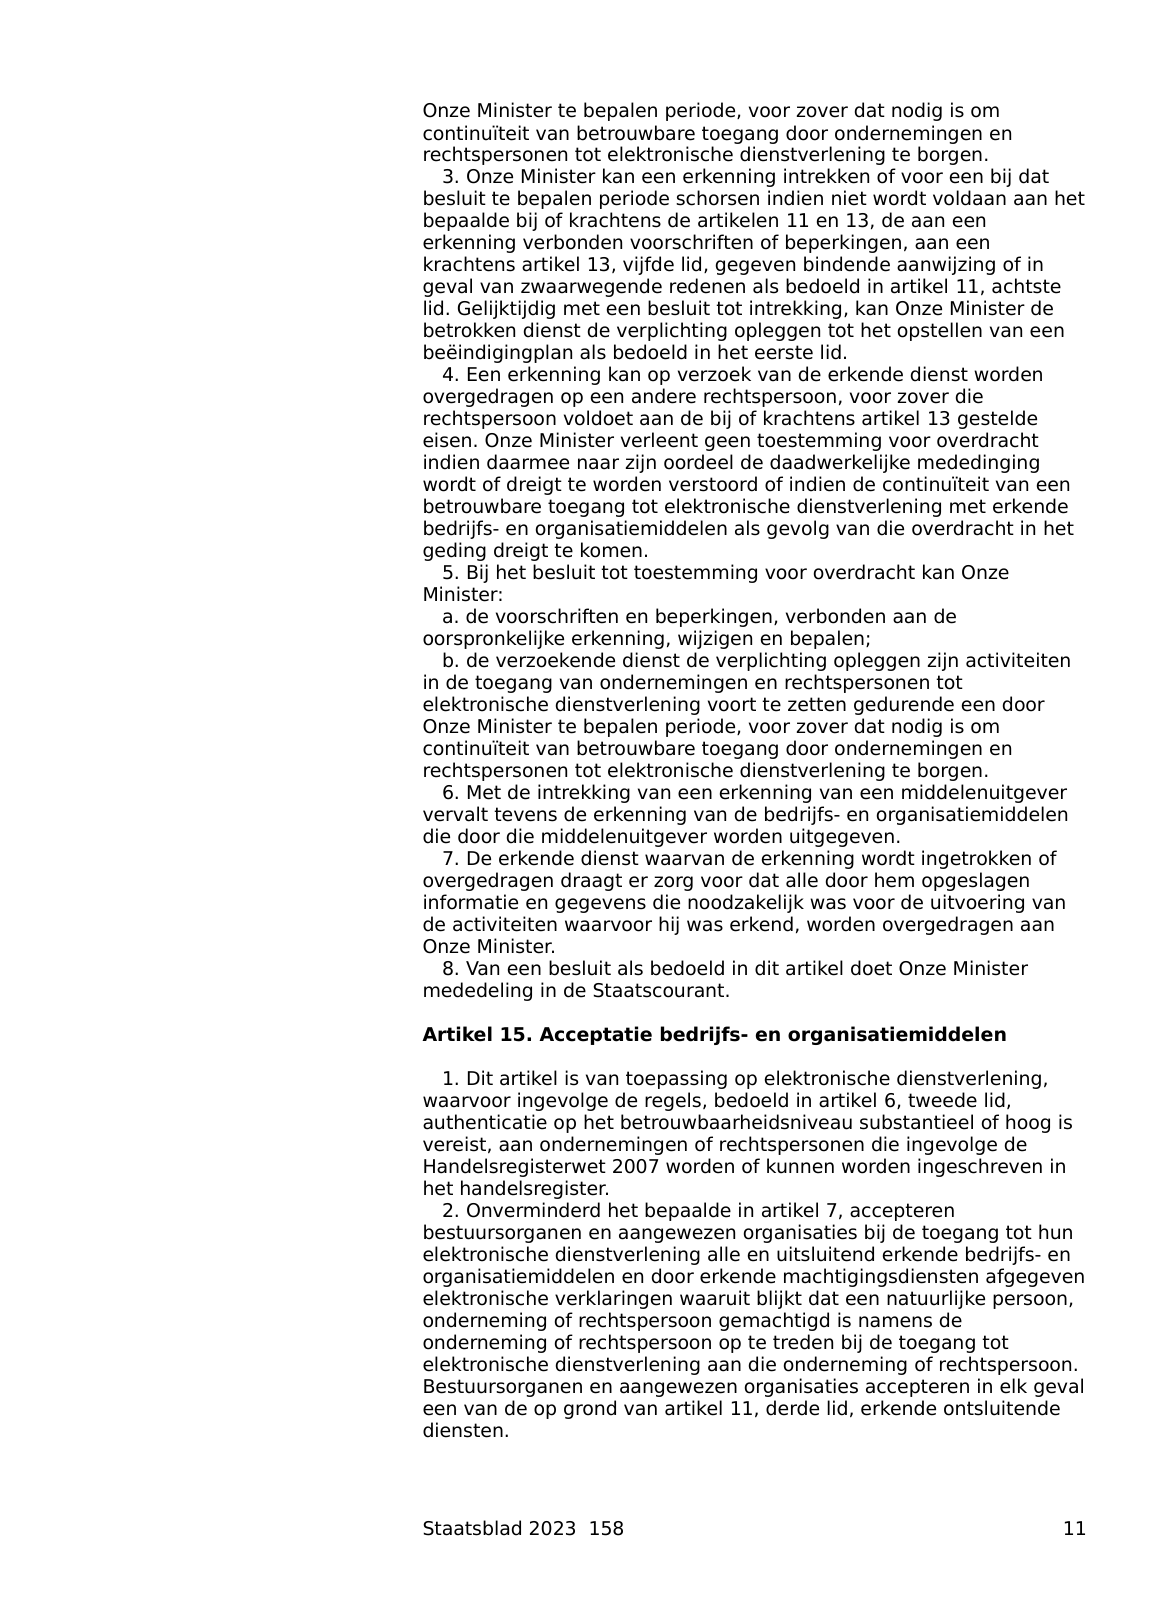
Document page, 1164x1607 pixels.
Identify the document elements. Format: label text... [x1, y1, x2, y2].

text 3. Onze Minister kan een erkenning intrekken of voor een bij dat besluit te bepalen periode schorsen indien niet wordt voldaan aan het bepaalde bij of krachtens de artikelen 11 en 13, de aan een erkenning verbonden voorschriften of beperkingen, aan een krachtens artikel 13, vijfde lid, gegeven bindende aanwijzing of in geval van zwaarwegende redenen als bedoeld in artikel 11, achtste lid. Gelijktijdig met een besluit tot intrekking, kan Onze Minister de betrokken dienst de verplichting opleggen tot het opstellen van een beëindigingplan als bedoeld in het eerste lid. [422, 166, 1087, 364]
text 4. Een erkenning kan op verzoek van de erkende dienst worden overgedragen op een andere rechtspersoon, voor zover die rechtspersoon voldoet aan de bij of krachtens artikel 13 gestelde eisen. Onze Minister verleent geen toestemming voor overdracht indien daarmee naar zijn oordeel de daadwerkelijke mededinging wordt of dreigt te worden verstoord of indien de continuïteit van een betrouwbare toegang tot elektronische dienstverlening met erkende bedrijfs- en organisatiemiddelen als gevolg van die overdracht in het geding dreigt te komen. [422, 364, 1087, 562]
text 8. Van een besluit als bedoeld in dit artikel doet Onze Minister mededeling in de Staatscourant. [422, 958, 1087, 1002]
subtitle Artikel 15. Acceptatie bedrijfs- en organisatiemiddelen [422, 1024, 1087, 1046]
text 1. Dit artikel is van toepassing op elektronische dienstverlening, waarvoor ingevolge de regels, bedoeld in artikel 6, tweede lid, authenticatie op het betrouwbaarheidsniveau substantieel of hoog is vereist, aan ondernemingen of rechtspersonen die ingevolge de Handelsregisterwet 2007 worden of kunnen worden ingeschreven in het handelsregister. [422, 1068, 1087, 1200]
text 5. Bij het besluit tot toestemming voor overdracht kan Onze Minister: [422, 562, 1087, 606]
text 7. De erkende dienst waarvan de erkenning wordt ingetrokken of overgedragen draagt er zorg voor dat alle door hem opgeslagen informatie en gegevens die noodzakelijk was voor de uitvoering van de activiteiten waarvoor hij was erkend, worden overgedragen aan Onze Minister. [422, 848, 1087, 958]
text a. de voorschriften en beperkingen, verbonden aan de oorspronkelijke erkenning, wijzigen en bepalen; [422, 606, 1087, 650]
text 2. Onverminderd het bepaalde in artikel 7, accepteren bestuursorganen en aangewezen organisaties bij de toegang tot hun elektronische dienstverlening alle en uitsluitend erkende bedrijfs- en organisatiemiddelen en door erkende machtigingsdiensten afgegeven elektronische verklaringen waaruit blijkt dat een natuurlijke persoon, onderneming of rechtspersoon gemachtigd is namens de onderneming of rechtspersoon op te treden bij de toegang tot elektronische dienstverlening aan die onderneming of rechtspersoon. Bestuursorganen en aangewezen organisaties accepteren in elk geval een van de op grond van artikel 11, derde lid, erkende ontsluitende diensten. [422, 1200, 1087, 1442]
text Onze Minister te bepalen periode, voor zover dat nodig is om continuïteit van betrouwbare toegang door ondernemingen en rechtspersonen tot elektronische dienstverlening te borgen. [422, 100, 1087, 166]
text 6. Met de intrekking van een erkenning van een middelenuitgever vervalt tevens de erkenning van de bedrijfs- en organisatiemiddelen die door die middelenuitgever worden uitgegeven. [422, 782, 1087, 848]
text b. de verzoekende dienst de verplichting opleggen zijn activiteiten in de toegang van ondernemingen en rechtspersonen tot elektronische dienstverlening voort te zetten gedurende een door Onze Minister te bepalen periode, voor zover dat nodig is om continuïteit van betrouwbare toegang door ondernemingen en rechtspersonen tot elektronische dienstverlening te borgen. [422, 650, 1087, 782]
